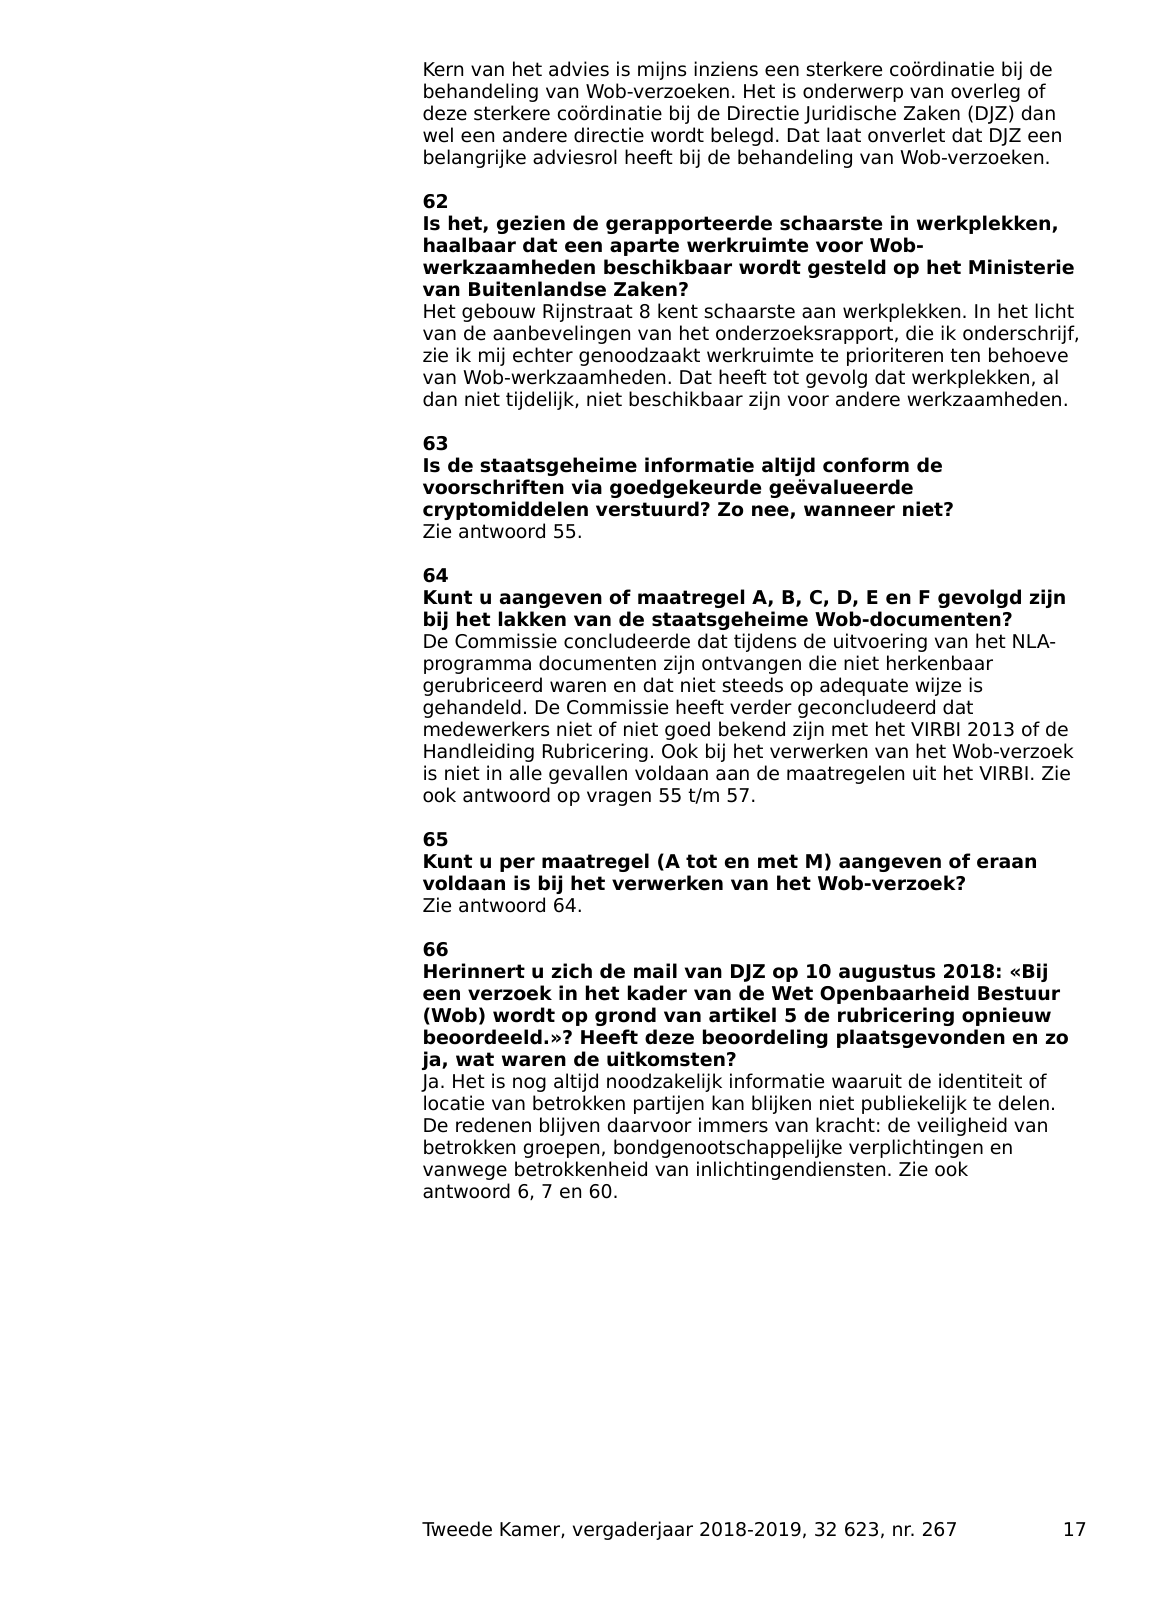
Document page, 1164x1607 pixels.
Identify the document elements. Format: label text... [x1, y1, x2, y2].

text Kunt u aangeven of maatregel A, B, C, D, E en F gevolgd zijn bij het lakken van de staatsgeheime Wob-documenten? [422, 587, 1087, 631]
text 66 [422, 939, 1087, 961]
text 64 [422, 565, 1087, 587]
text 65 [422, 829, 1087, 851]
text 62 [422, 191, 1087, 213]
text Het gebouw Rijnstraat 8 kent schaarste aan werkplekken. In het licht van de aanbevelingen van het onderzoeksrapport, die ik onderschrijf, zie ik mij echter genoodzaakt werkruimte te prioriteren ten behoeve van Wob-werkzaamheden. Dat heeft tot gevolg dat werkplekken, al dan niet tijdelijk, niet beschikbaar zijn voor andere werkzaamheden. [422, 301, 1087, 411]
text Herinnert u zich de mail van DJZ op 10 augustus 2018: «Bij een verzoek in het kader van de Wet Openbaarheid Bestuur (Wob) wordt op grond van artikel 5 de rubricering opnieuw beoordeeld.»? Heeft deze beoordeling plaatsgevonden en zo ja, wat waren de uitkomsten? [422, 961, 1087, 1071]
text Kunt u per maatregel (A tot en met M) aangeven of eraan voldaan is bij het verwerken van het Wob-verzoek? [422, 851, 1087, 895]
text Is de staatsgeheime informatie altijd conform de voorschriften via goedgekeurde geëvalueerde cryptomiddelen verstuurd? Zo nee, wanneer niet? [422, 455, 1087, 521]
text Is het, gezien de gerapporteerde schaarste in werkplekken, haalbaar dat een aparte werkruimte voor Wob-werkzaamheden beschikbaar wordt gesteld op het Ministerie van Buitenlandse Zaken? [422, 213, 1087, 301]
text Zie antwoord 55. [422, 521, 1087, 543]
text 63 [422, 433, 1087, 455]
text Ja. Het is nog altijd noodzakelijk informatie waaruit de identiteit of locatie van betrokken partijen kan blijken niet publiekelijk te delen. De redenen blijven daarvoor immers van kracht: de veiligheid van betrokken groepen, bondgenootschappelijke verplichtingen en vanwege betrokkenheid van inlichtingendiensten. Zie ook antwoord 6, 7 en 60. [422, 1071, 1087, 1203]
text De Commissie concludeerde dat tijdens de uitvoering van het NLA-programma documenten zijn ontvangen die niet herkenbaar gerubriceerd waren en dat niet steeds op adequate wijze is gehandeld. De Commissie heeft verder geconcludeerd dat medewerkers niet of niet goed bekend zijn met het VIRBI 2013 of de Handleiding Rubricering. Ook bij het verwerken van het Wob-verzoek is niet in alle gevallen voldaan aan de maatregelen uit het VIRBI. Zie ook antwoord op vragen 55 t/m 57. [422, 631, 1087, 807]
text Zie antwoord 64. [422, 895, 1087, 917]
text Kern van het advies is mijns inziens een sterkere coördinatie bij de behandeling van Wob-verzoeken. Het is onderwerp van overleg of deze sterkere coördinatie bij de Directie Juridische Zaken (DJZ) dan wel een andere directie wordt belegd. Dat laat onverlet dat DJZ een belangrijke adviesrol heeft bij de behandeling van Wob-verzoeken. [422, 59, 1087, 169]
